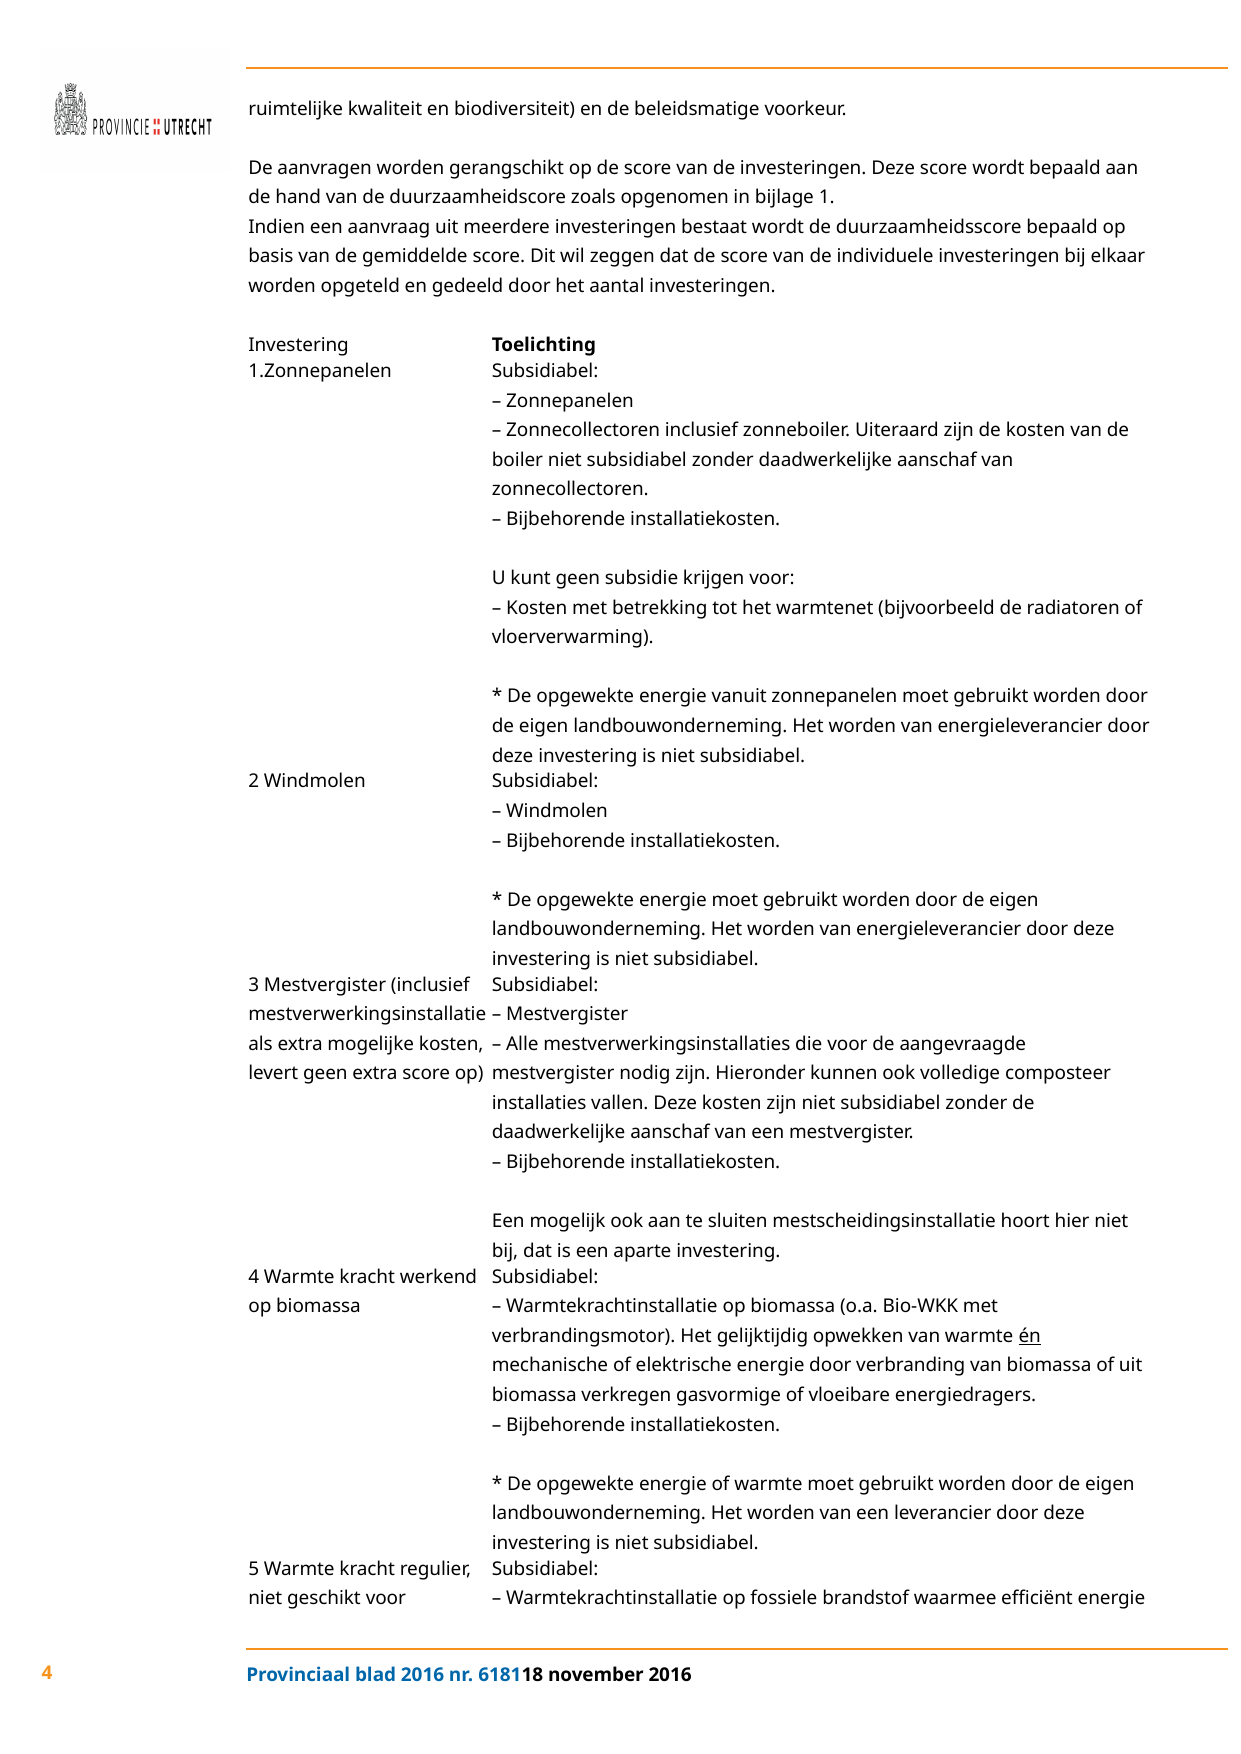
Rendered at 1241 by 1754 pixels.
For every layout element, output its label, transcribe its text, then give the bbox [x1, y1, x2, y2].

table_cell 1.Zonnepanelen [248, 357, 492, 768]
picture [41, 47, 231, 172]
table_cell Subsidiabel: – Mestvergister – Alle mestverwerkingsinstallaties die voor de aangevraagde mestvergister nodig zijn. Hieronder kunnen ook volledige composteer installaties vallen. Deze kosten zijn niet subsidiabel zonder de daadwerkelijke aanschaf van een mestvergister. – Bijbehorende installatiekosten. Een mogelijk ook aan te sluiten mestscheidingsinstallatie hoort hier niet bij, dat is een aparte investering. [492, 971, 1152, 1263]
table_header Investering [248, 332, 492, 357]
text ruimtelijke kwaliteit en biodiversiteit) en de beleidsmatige voorkeur. [248, 95, 1152, 121]
table_cell Subsidiabel: – Zonnepanelen – Zonnecollectoren inclusief zonneboiler. Uiteraard zijn de kosten van de boiler niet subsidiabel zonder daadwerkelijke aanschaf van zonnecollectoren. – Bijbehorende installatiekosten. U kunt geen subsidie krijgen voor: – Kosten met betrekking tot het warmtenet (bijvoorbeeld de radiatoren of vloerverwarming). * De opgewekte energie vanuit zonnepanelen moet gebruikt worden door de eigen landbouwonderneming. Het worden van energieleverancier door deze investering is niet subsidiabel. [492, 357, 1152, 768]
table_header Toelichting [492, 332, 1152, 357]
table_cell Subsidiabel: – Warmtekrachtinstallatie op biomassa (o.a. Bio-WKK met verbrandingsmotor). Het gelijktijdig opwekken van warmte én mechanische of elektrische energie door verbranding van biomassa of uit biomassa verkregen gasvormige of vloeibare energiedragers. – Bijbehorende installatiekosten. * De opgewekte energie of warmte moet gebruikt worden door de eigen landbouwonderneming. Het worden van een leverancier door deze investering is niet subsidiabel. [492, 1263, 1152, 1555]
table_cell Subsidiabel: – Windmolen – Bijbehorende installatiekosten. * De opgewekte energie moet gebruikt worden door de eigen landbouwonderneming. Het worden van energieleverancier door deze investering is niet subsidiabel. [492, 768, 1152, 971]
text De aanvragen worden gerangschikt op de score van de investeringen. Deze score wordt bepaald aan de hand van de duurzaamheidscore zoals opgenomen in bijlage 1. [248, 154, 1152, 209]
table_cell 4 Warmte kracht werkend op biomassa [248, 1263, 492, 1555]
table_cell Subsidiabel: – Warmtekrachtinstallatie op fossiele brandstof waarmee efficiënt energie [492, 1555, 1152, 1610]
table_cell 3 Mestvergister (inclusief mestverwerkingsinstallatie als extra mogelijke kosten, levert geen extra score op) [248, 971, 492, 1263]
text Indien een aanvraag uit meerdere investeringen bestaat wordt de duurzaamheidsscore bepaald op basis van de gemiddelde score. Dit wil zeggen dat de score van de individuele investeringen bij elkaar worden opgeteld en gedeeld door het aantal investeringen. [248, 213, 1152, 298]
table_cell 2 Windmolen [248, 768, 492, 971]
table_cell 5 Warmte kracht regulier, niet geschikt voor [248, 1555, 492, 1610]
